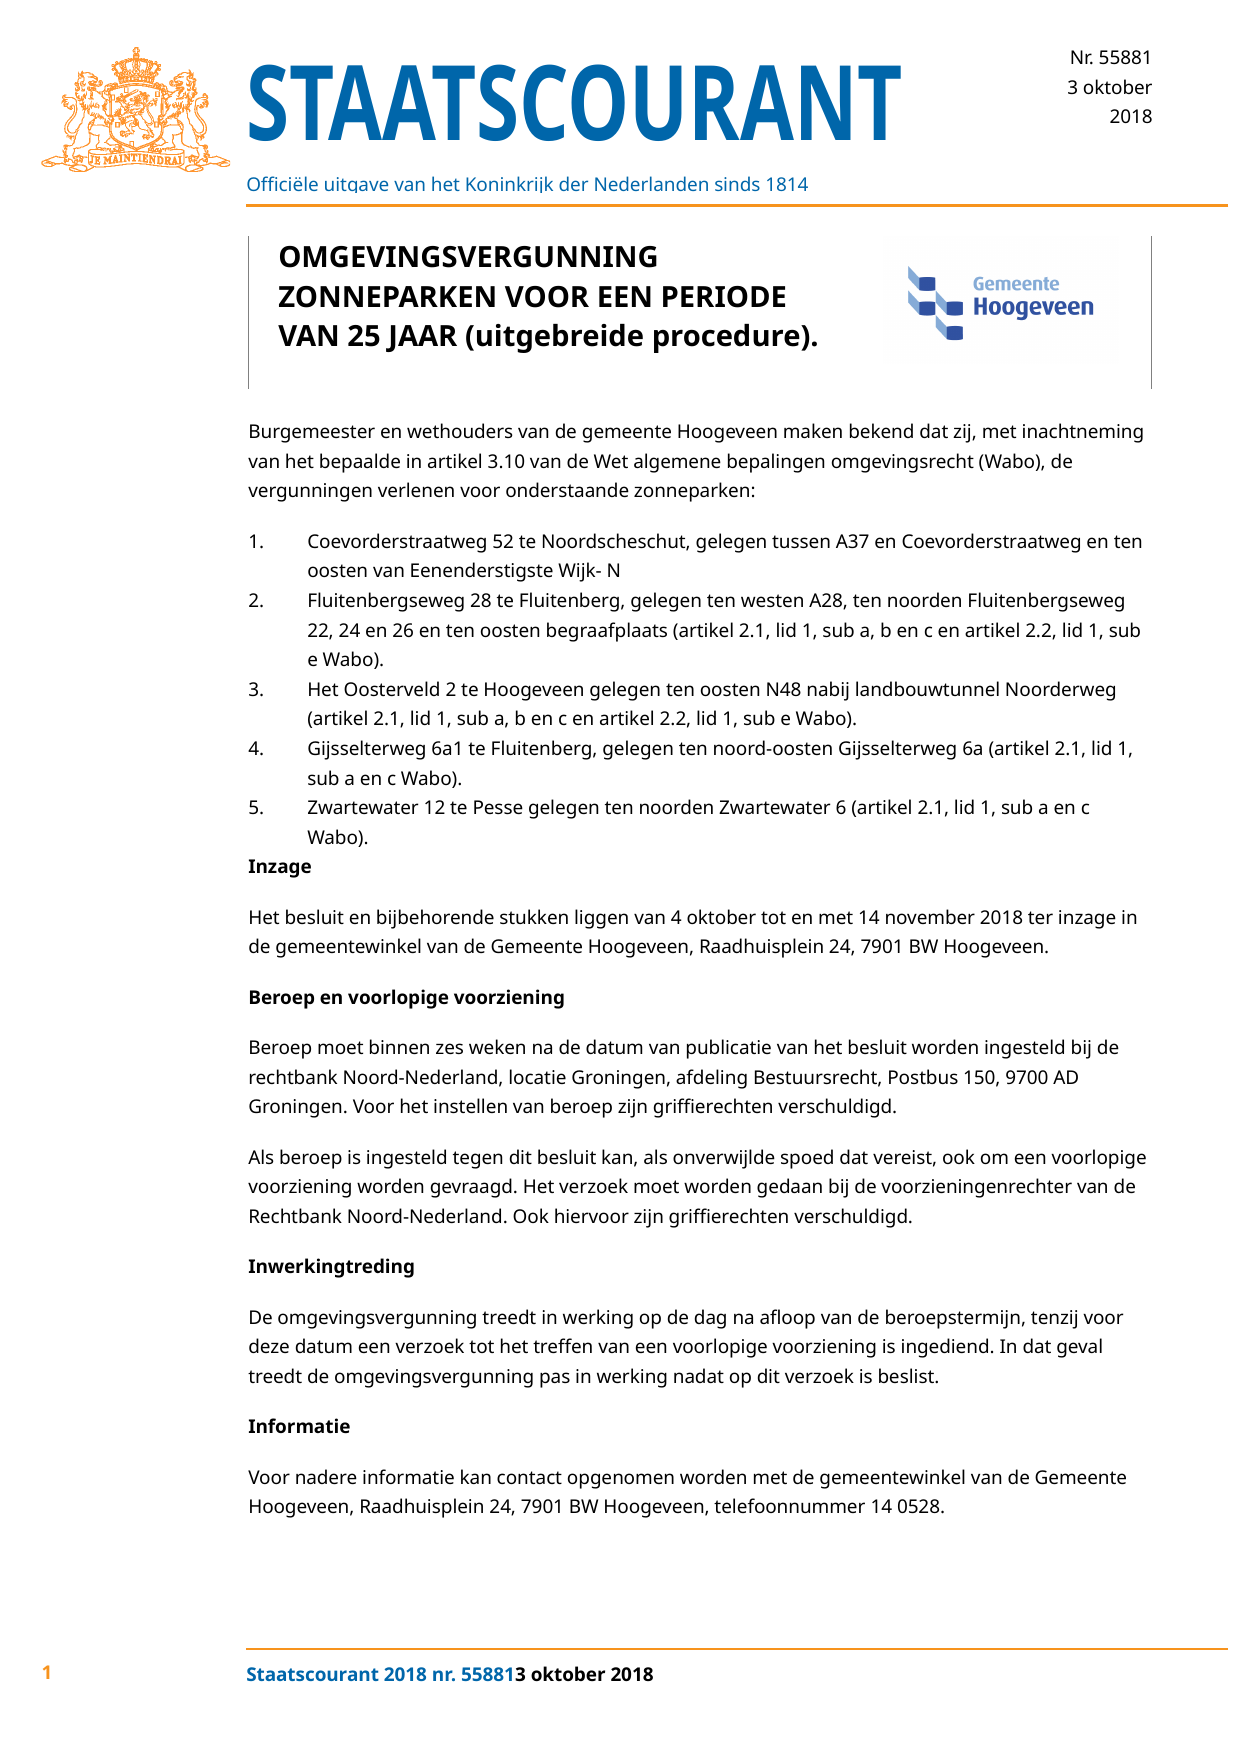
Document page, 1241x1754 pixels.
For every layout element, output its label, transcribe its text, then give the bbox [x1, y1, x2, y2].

list Zwartewater 12 te Pesse gelegen ten noorden Zwartewater 6 (artikel 2.1, lid 1, sub a en c Wabo). [248, 794, 1152, 849]
picture [882, 236, 1119, 364]
text Beroep moet binnen zes weken na de datum van publicatie van het besluit worden ingesteld bij de rechtbank Noord-Nederland, locatie Groningen, afdeling Bestuursrecht, Postbus 150, 9700 AD Groningen. Voor het instellen van beroep zijn griffierechten verschuldigd. [248, 1034, 1152, 1119]
picture [41, 47, 231, 172]
table_header [850, 236, 1151, 389]
text Beroep en voorlopige voorziening [248, 984, 1152, 1009]
text Informatie [248, 1413, 1152, 1439]
text Inwerkingtreding [248, 1253, 1152, 1279]
text Het besluit en bijbehorende stukken liggen van 4 oktober tot en met 14 november 2018 ter inzage in de gemeentewinkel van de Gemeente Hoogeveen, Raadhuisplein 24, 7901 BW Hoogeveen. [248, 904, 1152, 959]
list Het Oosterveld 2 te Hoogeveen gelegen ten oosten N48 nabij landbouwtunnel Noorderweg (artikel 2.1, lid 1, sub a, b en c en artikel 2.2, lid 1, sub e Wabo). [248, 676, 1152, 731]
text Voor nadere informatie kan contact opgenomen worden met de gemeentewinkel van de Gemeente Hoogeveen, Raadhuisplein 24, 7901 BW Hoogeveen, telefoonnummer 14 0528. [248, 1464, 1152, 1519]
text Inzage [248, 853, 1152, 879]
list Fluitenbergseweg 28 te Fluitenberg, gelegen ten westen A28, ten noorden Fluitenbergseweg 22, 24 en 26 en ten oosten begraafplaats (artikel 2.1, lid 1, sub a, b en c en artikel 2.2, lid 1, sub e Wabo). [248, 587, 1152, 672]
text Als beroep is ingesteld tegen dit besluit kan, als onverwijlde spoed dat vereist, ook om een voorlopige voorziening worden gevraagd. Het verzoek moet worden gedaan bij de voorzieningenrechter van de Rechtbank Noord-Nederland. Ook hiervoor zijn griffierechten verschuldigd. [248, 1144, 1152, 1229]
table_header OMGEVINGSVERGUNNING ZONNEPARKEN VOOR EEN PERIODE VAN 25 JAAR (uitgebreide procedure). [249, 236, 850, 389]
list Coevorderstraatweg 52 te Noordscheschut, gelegen tussen A37 en Coevorderstraatweg en ten oosten van Eenenderstigste Wijk- N [248, 528, 1152, 583]
list Gijsselterweg 6a1 te Fluitenberg, gelegen ten noord-oosten Gijsselterweg 6a (artikel 2.1, lid 1, sub a en c Wabo). [248, 735, 1152, 790]
text De omgevingsvergunning treedt in werking op de dag na afloop van de beroepstermijn, tenzij voor deze datum een verzoek tot het treffen van een voorlopige voorziening is ingediend. In dat geval treedt de omgevingsvergunning pas in werking nadat op dit verzoek is beslist. [248, 1304, 1152, 1389]
text Burgemeester en wethouders van de gemeente Hoogeveen maken bekend dat zij, met inachtneming van het bepaalde in artikel 3.10 van de Wet algemene bepalingen omgevingsrecht (Wabo), de vergunningen verlenen voor onderstaande zonneparken: [248, 418, 1152, 503]
